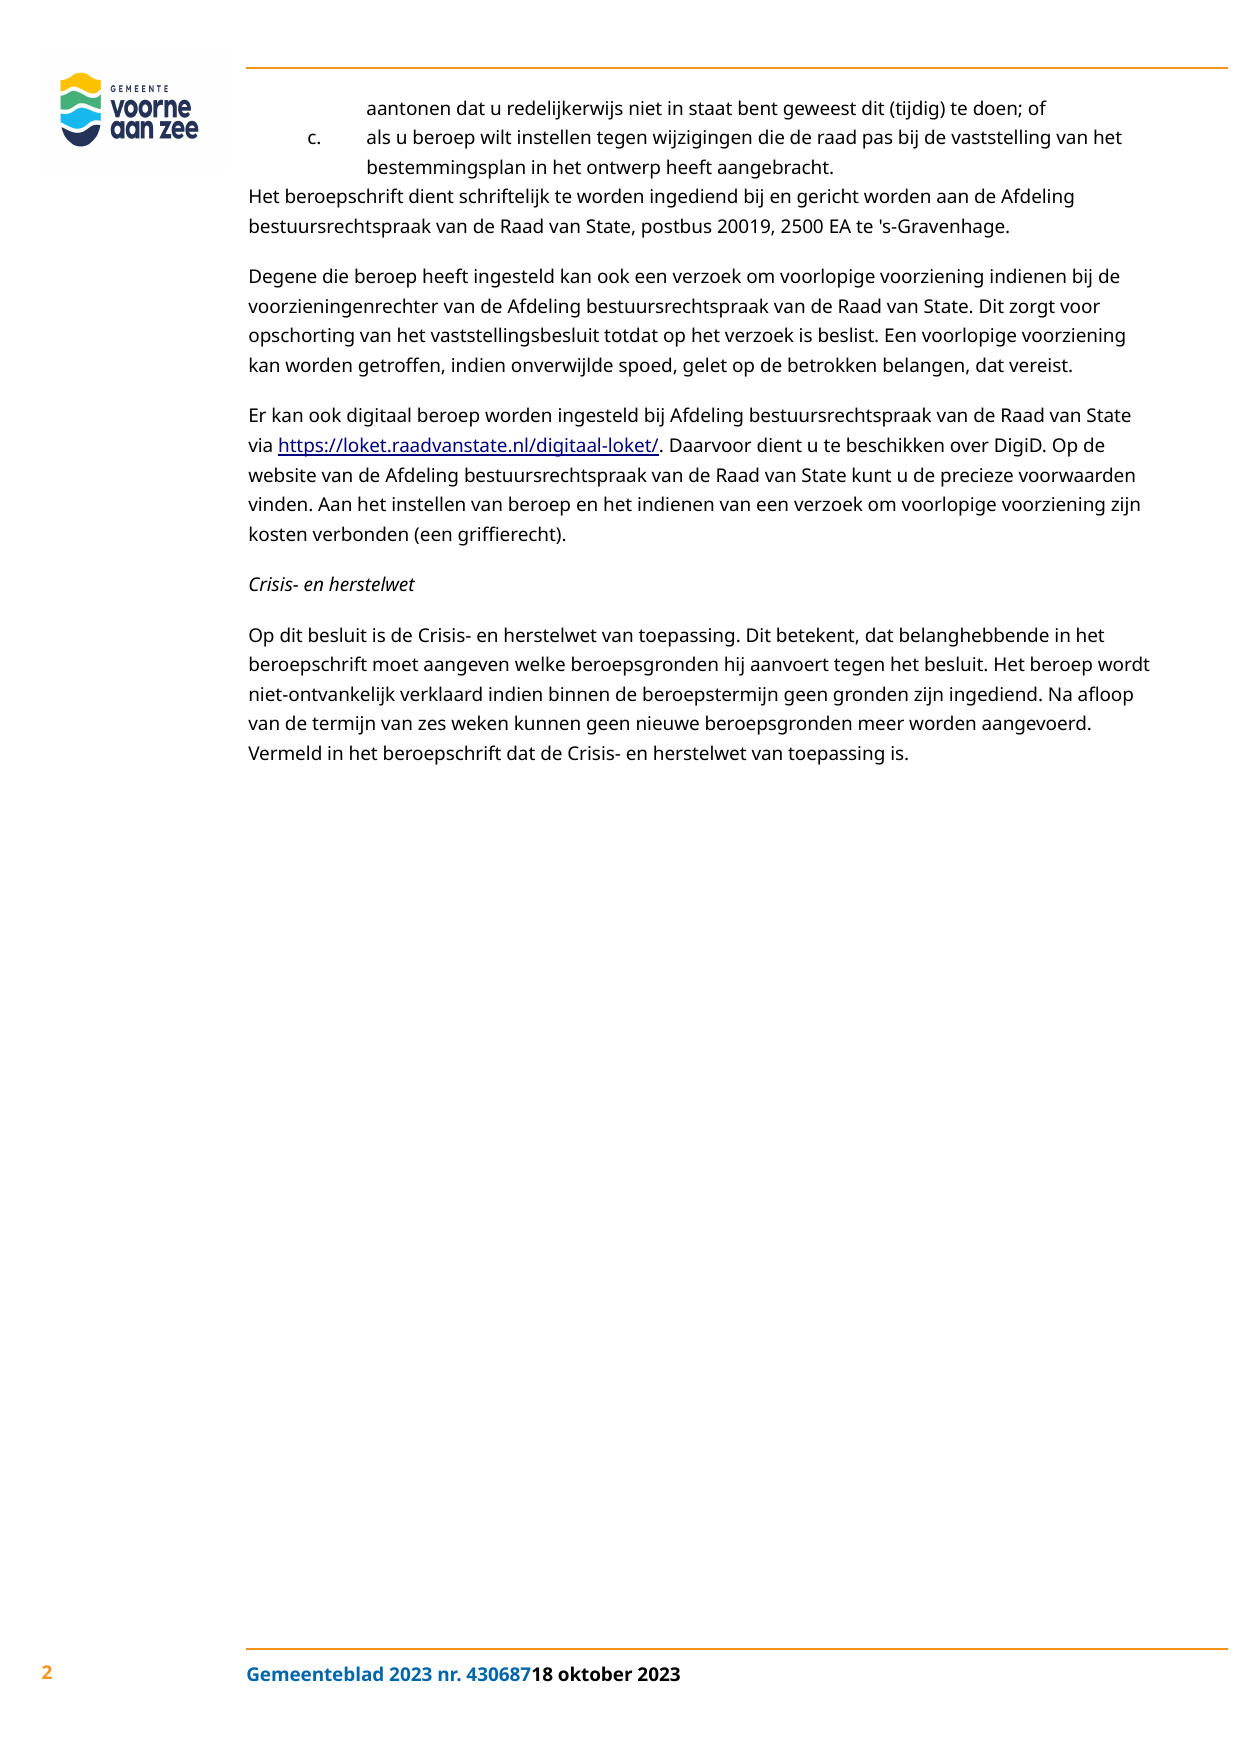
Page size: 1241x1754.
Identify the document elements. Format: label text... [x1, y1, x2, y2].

text Er kan ook digitaal beroep worden ingesteld bij Afdeling bestuursrechtspraak van de Raad van State via https://loket.raadvanstate.nl/digitaal-loket/. Daarvoor dient u te beschikken over DigiD. Op de website van de Afdeling bestuursrechtspraak van de Raad van State kunt u de precieze voorwaarden vinden. Aan het instellen van beroep en het indienen van een verzoek om voorlopige voorziening zijn kosten verbonden (een griffierecht). [248, 403, 1152, 547]
text Het beroepschrift dient schriftelijk te worden ingediend bij en gericht worden aan de Afdeling bestuursrechtspraak van de Raad van State, postbus 20019, 2500 EA te 's-Gravenhage. [248, 183, 1152, 239]
list aantonen dat u redelijkerwijs niet in staat bent geweest dit (tijdig) te doen; of [307, 95, 1152, 121]
text Op dit besluit is de Crisis- en herstelwet van toepassing. Dit betekent, dat belanghebbende in het beroepschrift moet aangeven welke beroepsgronden hij aanvoert tegen het besluit. Het beroep wordt niet-ontvankelijk verklaard indien binnen de beroepstermijn geen gronden zijn ingediend. Na afloop van de termijn van zes weken kunnen geen nieuwe beroepsgronden meer worden aangevoerd. Vermeld in het beroepschrift dat de Crisis- en herstelwet van toepassing is. [248, 622, 1152, 766]
text Crisis- en herstelwet [248, 571, 1152, 597]
list als u beroep wilt instellen tegen wijzigingen die de raad pas bij de vaststelling van het bestemmingsplan in het ontwerp heeft aangebracht. [307, 124, 1152, 180]
text Degene die beroep heeft ingesteld kan ook een verzoek om voorlopige voorziening indienen bij de voorzieningenrechter van de Afdeling bestuursrechtspraak van de Raad van State. Dit zorgt voor opschorting van het vaststellingsbesluit totdat op het verzoek is beslist. Een voorlopige voorziening kan worden getroffen, indien onverwijlde spoed, gelet op de betrokken belangen, dat vereist. [248, 263, 1152, 378]
picture [41, 47, 231, 172]
